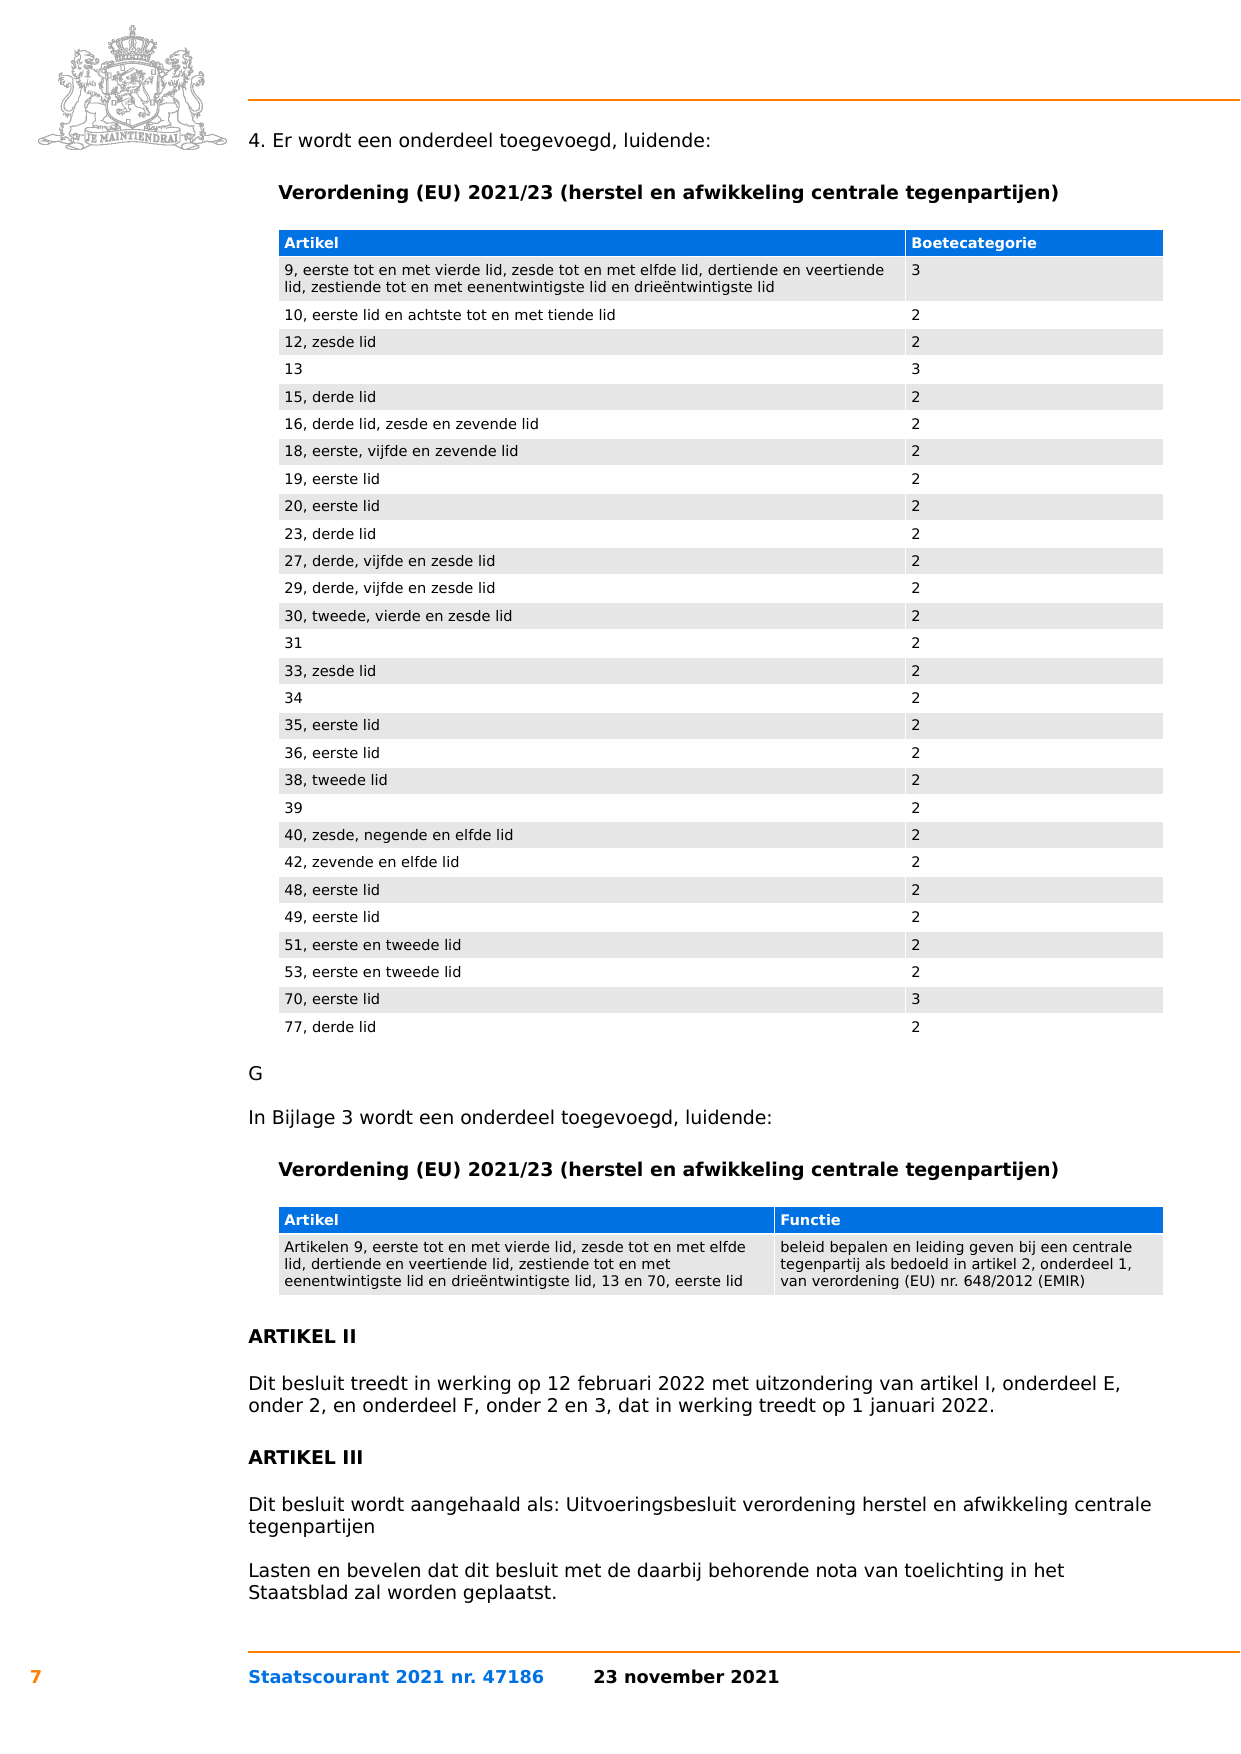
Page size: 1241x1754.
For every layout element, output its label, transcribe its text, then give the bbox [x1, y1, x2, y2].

table_cell 9, eerste tot en met vierde lid, zesde tot en met elfde lid, dertiende en veertiende lid, zestiende tot en met eenentwintigste lid en drieëntwintigste lid [279, 257, 905, 301]
table_cell 2 [906, 439, 1163, 465]
text 4. Er wordt een onderdeel toegevoegd, luidende: [248, 130, 1163, 152]
table_cell 12, zesde lid [279, 329, 905, 355]
table_cell 2 [906, 521, 1163, 547]
table_header Artikel [279, 1207, 774, 1233]
table_header Artikel [279, 230, 905, 256]
table_cell 18, eerste, vijfde en zevende lid [279, 439, 905, 465]
table_cell 30, tweede, vierde en zesde lid [279, 603, 905, 629]
table_cell 10, eerste lid en achtste tot en met tiende lid [279, 302, 905, 328]
table_cell 16, derde lid, zesde en zevende lid [279, 411, 905, 438]
subtitle Verordening (EU) 2021/23 (herstel en afwikkeling centrale tegenpartijen) [278, 1159, 1163, 1181]
table_cell 23, derde lid [279, 521, 905, 547]
subtitle ARTIKEL II [248, 1326, 1163, 1348]
table_cell 2 [906, 904, 1163, 931]
table_cell 2 [906, 576, 1163, 602]
table_cell beleid bepalen en leiding geven bij een centrale tegenpartij als bedoeld in artikel 2, onderdeel 1, van verordening (EU) nr. 648/2012 (EMIR) [775, 1235, 1163, 1295]
text Lasten en bevelen dat dit besluit met de daarbij behorende nota van toelichting in het Staatsblad zal worden geplaatst. [248, 1559, 1163, 1603]
table_cell 2 [906, 466, 1163, 492]
text Dit besluit wordt aangehaald als: Uitvoeringsbesluit verordening herstel en afwikkeling centrale tegenpartijen [248, 1494, 1163, 1538]
table_cell 34 [279, 685, 905, 712]
table_cell 13 [279, 356, 905, 383]
table_cell 20, eerste lid [279, 494, 905, 520]
table_cell 2 [906, 740, 1163, 766]
text G [248, 1063, 1163, 1085]
table_cell Artikelen 9, eerste tot en met vierde lid, zesde tot en met elfde lid, dertiende en veertiende lid, zestiende tot en met eenentwintigste lid en drieëntwintigste lid, 13 en 70, eerste lid [279, 1235, 774, 1295]
table_cell 36, eerste lid [279, 740, 905, 766]
table_cell 2 [906, 959, 1163, 986]
picture [38, 25, 227, 150]
table_cell 48, eerste lid [279, 877, 905, 903]
table_cell 2 [906, 768, 1163, 794]
table_cell 2 [906, 302, 1163, 328]
table_cell 49, eerste lid [279, 904, 905, 931]
table_cell 27, derde, vijfde en zesde lid [279, 548, 905, 574]
table_cell 42, zevende en elfde lid [279, 850, 905, 876]
table_cell 33, zesde lid [279, 658, 905, 684]
table_cell 2 [906, 850, 1163, 876]
table_cell 2 [906, 548, 1163, 574]
table_cell 2 [906, 494, 1163, 520]
table_cell 51, eerste en tweede lid [279, 932, 905, 958]
table_cell 70, eerste lid [279, 987, 905, 1013]
table_cell 39 [279, 795, 905, 821]
table_cell 2 [906, 603, 1163, 629]
table_cell 2 [906, 329, 1163, 355]
table_cell 77, derde lid [279, 1014, 905, 1040]
table_cell 31 [279, 630, 905, 657]
table_cell 2 [906, 658, 1163, 684]
table_cell 19, eerste lid [279, 466, 905, 492]
table_cell 2 [906, 411, 1163, 438]
table_cell 2 [906, 384, 1163, 410]
table_cell 2 [906, 713, 1163, 739]
table_cell 2 [906, 685, 1163, 712]
table_cell 15, derde lid [279, 384, 905, 410]
table_header Functie [775, 1207, 1163, 1233]
table_cell 2 [906, 630, 1163, 657]
table_cell 53, eerste en tweede lid [279, 959, 905, 986]
table_cell 2 [906, 932, 1163, 958]
text In Bijlage 3 wordt een onderdeel toegevoegd, luidende: [248, 1107, 1163, 1129]
table_cell 2 [906, 877, 1163, 903]
table_cell 29, derde, vijfde en zesde lid [279, 576, 905, 602]
table_cell 3 [906, 987, 1163, 1013]
table_cell 2 [906, 795, 1163, 821]
table_cell 40, zesde, negende en elfde lid [279, 822, 905, 848]
table_cell 2 [906, 1014, 1163, 1040]
text Dit besluit treedt in werking op 12 februari 2022 met uitzondering van artikel I, onderdeel E, onder 2, en onderdeel F, onder 2 en 3, dat in werking treedt op 1 januari 2022. [248, 1373, 1163, 1417]
table_cell 2 [906, 822, 1163, 848]
subtitle ARTIKEL III [248, 1447, 1163, 1469]
table_cell 3 [906, 356, 1163, 383]
table_cell 3 [906, 257, 1163, 301]
table_header Boetecategorie [906, 230, 1163, 256]
table_cell 35, eerste lid [279, 713, 905, 739]
table_cell 38, tweede lid [279, 768, 905, 794]
subtitle Verordening (EU) 2021/23 (herstel en afwikkeling centrale tegenpartijen) [278, 182, 1163, 204]
